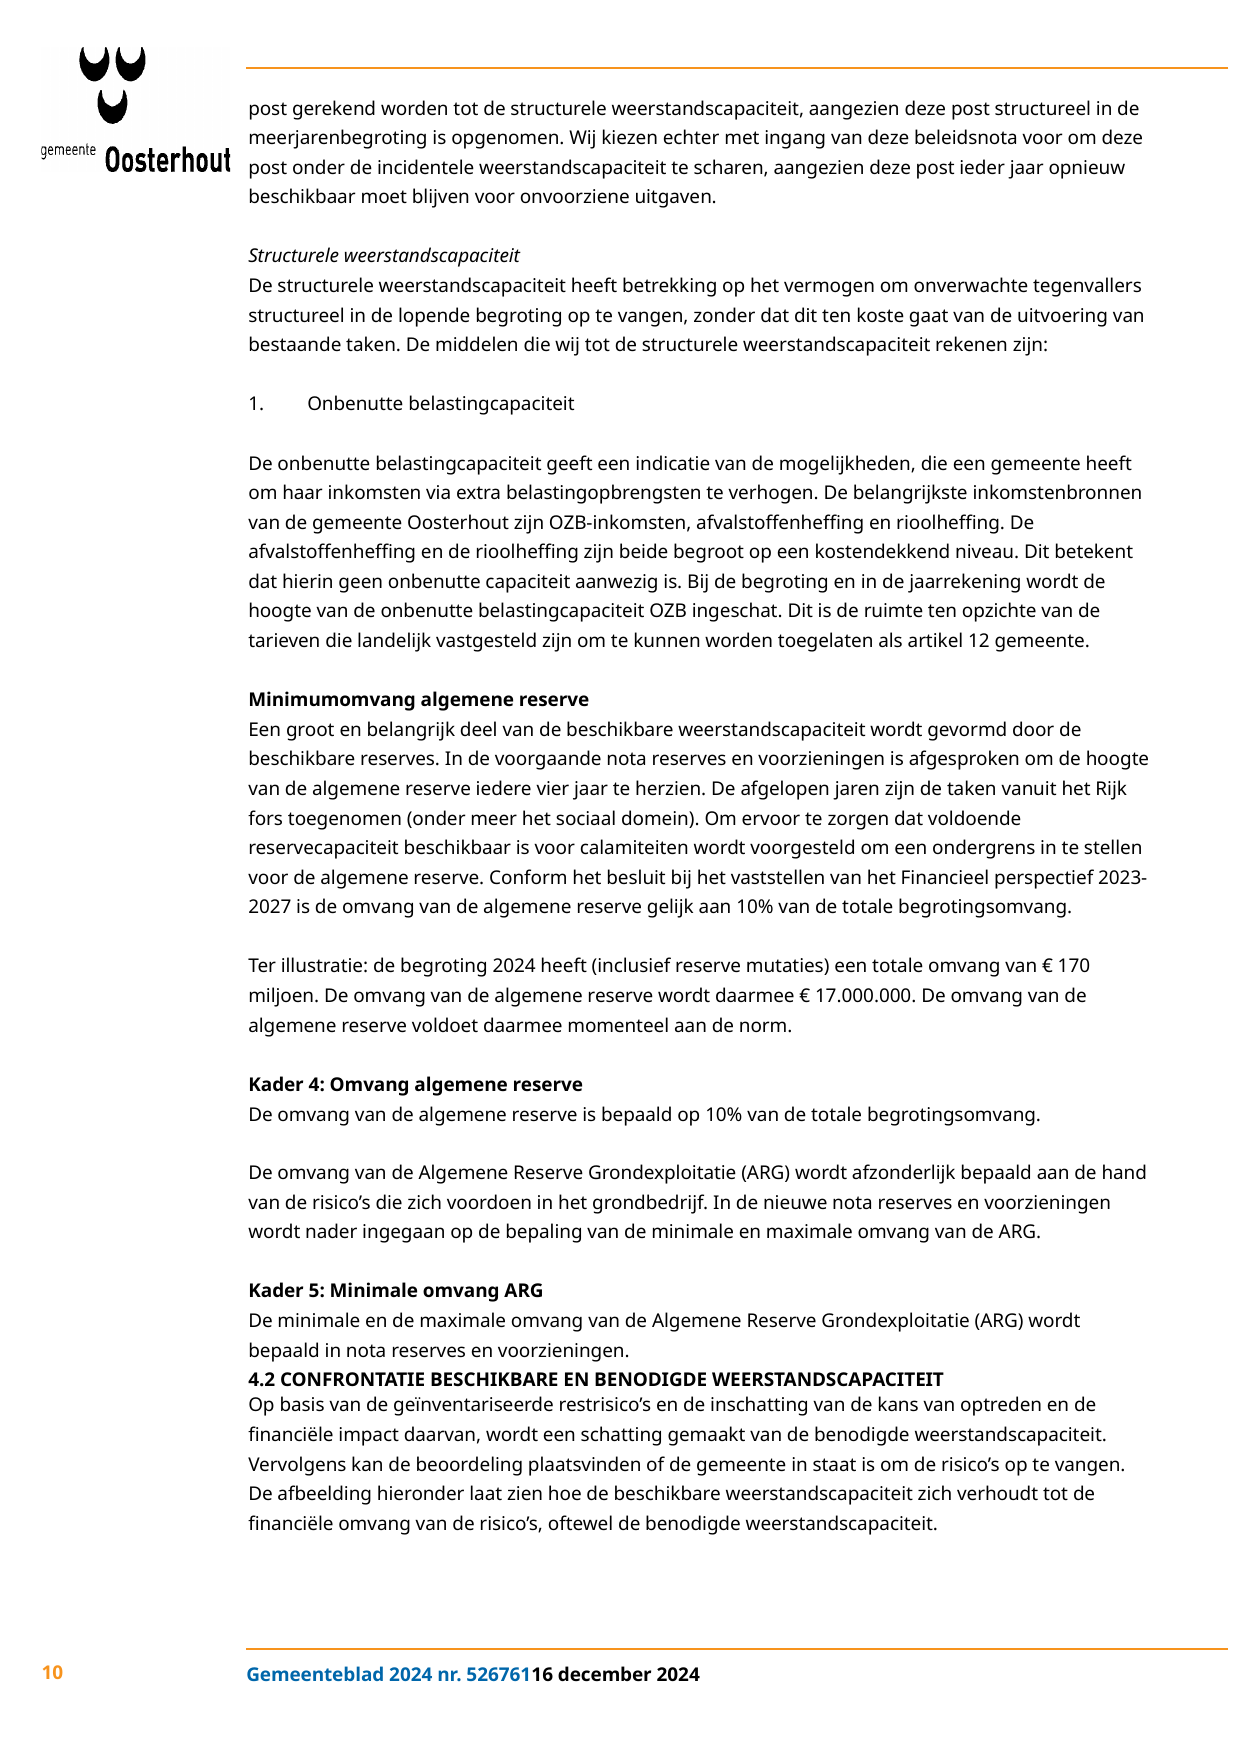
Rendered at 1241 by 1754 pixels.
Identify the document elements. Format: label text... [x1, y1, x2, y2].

text Een groot en belangrijk deel van de beschikbare weerstandscapaciteit wordt gevormd door de beschikbare reserves. In de voorgaande nota reserves en voorzieningen is afgesproken om de hoogte van de algemene reserve iedere vier jaar te herzien. De afgelopen jaren zijn de taken vanuit het Rijk fors toegenomen (onder meer het sociaal domein). Om ervoor te zorgen dat voldoende reservecapaciteit beschikbaar is voor calamiteiten wordt voorgesteld om een ondergrens in te stellen voor de algemene reserve. Conform het besluit bij het vaststellen van het Financieel perspectief 2023-2027 is de omvang van de algemene reserve gelijk aan 10% van de totale begrotingsomvang. [248, 716, 1152, 919]
text De onbenutte belastingcapaciteit geeft een indicatie van de mogelijkheden, die een gemeente heeft om haar inkomsten via extra belastingopbrengsten te verhogen. De belangrijkste inkomstenbronnen van de gemeente Oosterhout zijn OZB-inkomsten, afvalstoffenheffing en rioolheffing. De afvalstoffenheffing en de rioolheffing zijn beide begroot op een kostendekkend niveau. Dit betekent dat hierin geen onbenutte capaciteit aanwezig is. Bij de begroting en in de jaarrekening wordt de hoogte van de onbenutte belastingcapaciteit OZB ingeschat. Dit is de ruimte ten opzichte van de tarieven die landelijk vastgesteld zijn om te kunnen worden toegelaten als artikel 12 gemeente. [248, 450, 1152, 653]
text Structurele weerstandscapaciteit [248, 243, 1152, 268]
text post gerekend worden tot de structurele weerstandscapaciteit, aangezien deze post structureel in de meerjarenbegroting is opgenomen. Wij kiezen echter met ingang van deze beleidsnota voor om deze post onder de incidentele weerstandscapaciteit te scharen, aangezien deze post ieder jaar opnieuw beschikbaar moet blijven voor onvoorziene uitgaven. [248, 95, 1152, 209]
text De omvang van de Algemene Reserve Grondexploitatie (ARG) wordt afzonderlijk bepaald aan de hand van de risico’s die zich voordoen in het grondbedrijf. In de nieuwe nota reserves en voorzieningen wordt nader ingegaan op de bepaling van de minimale en maximale omvang van de ARG. [248, 1159, 1152, 1244]
picture [41, 47, 231, 172]
table_header Kader 4: Omvang algemene reserve De omvang van de algemene reserve is bepaald op 10% van de totale begrotingsomvang. [248, 1071, 1152, 1126]
text Ter illustratie: de begroting 2024 heeft (inclusief reserve mutaties) een totale omvang van € 170 miljoen. De omvang van de algemene reserve wordt daarmee € 17.000.000. De omvang van de algemene reserve voldoet daarmee momenteel aan de norm. [248, 953, 1152, 1038]
table_header Kader 5: Minimale omvang ARG De minimale en de maximale omvang van de Algemene Reserve Grondexploitatie (ARG) wordt bepaald in nota reserves en voorzieningen. [248, 1278, 1152, 1363]
list Onbenutte belastingcapaciteit [248, 391, 1152, 416]
text Minimumomvang algemene reserve [248, 686, 1152, 712]
text 4.2 CONFRONTATIE BESCHIKBARE EN BENODIGDE WEERSTANDSCAPACITEIT [248, 1366, 1152, 1392]
text De structurele weerstandscapaciteit heeft betrekking op het vermogen om onverwachte tegenvallers structureel in de lopende begroting op te vangen, zonder dat dit ten koste gaat van de uitvoering van bestaande taken. De middelen die wij tot de structurele weerstandscapaciteit rekenen zijn: [248, 272, 1152, 357]
text Op basis van de geïnventariseerde restrisico’s en de inschatting van de kans van optreden en de financiële impact daarvan, wordt een schatting gemaakt van de benodigde weerstandscapaciteit. Vervolgens kan de beoordeling plaatsvinden of de gemeente in staat is om de risico’s op te vangen. De afbeelding hieronder laat zien hoe de beschikbare weerstandscapaciteit zich verhoudt tot de financiële omvang van de risico’s, oftewel de benodigde weerstandscapaciteit. [248, 1392, 1152, 1536]
